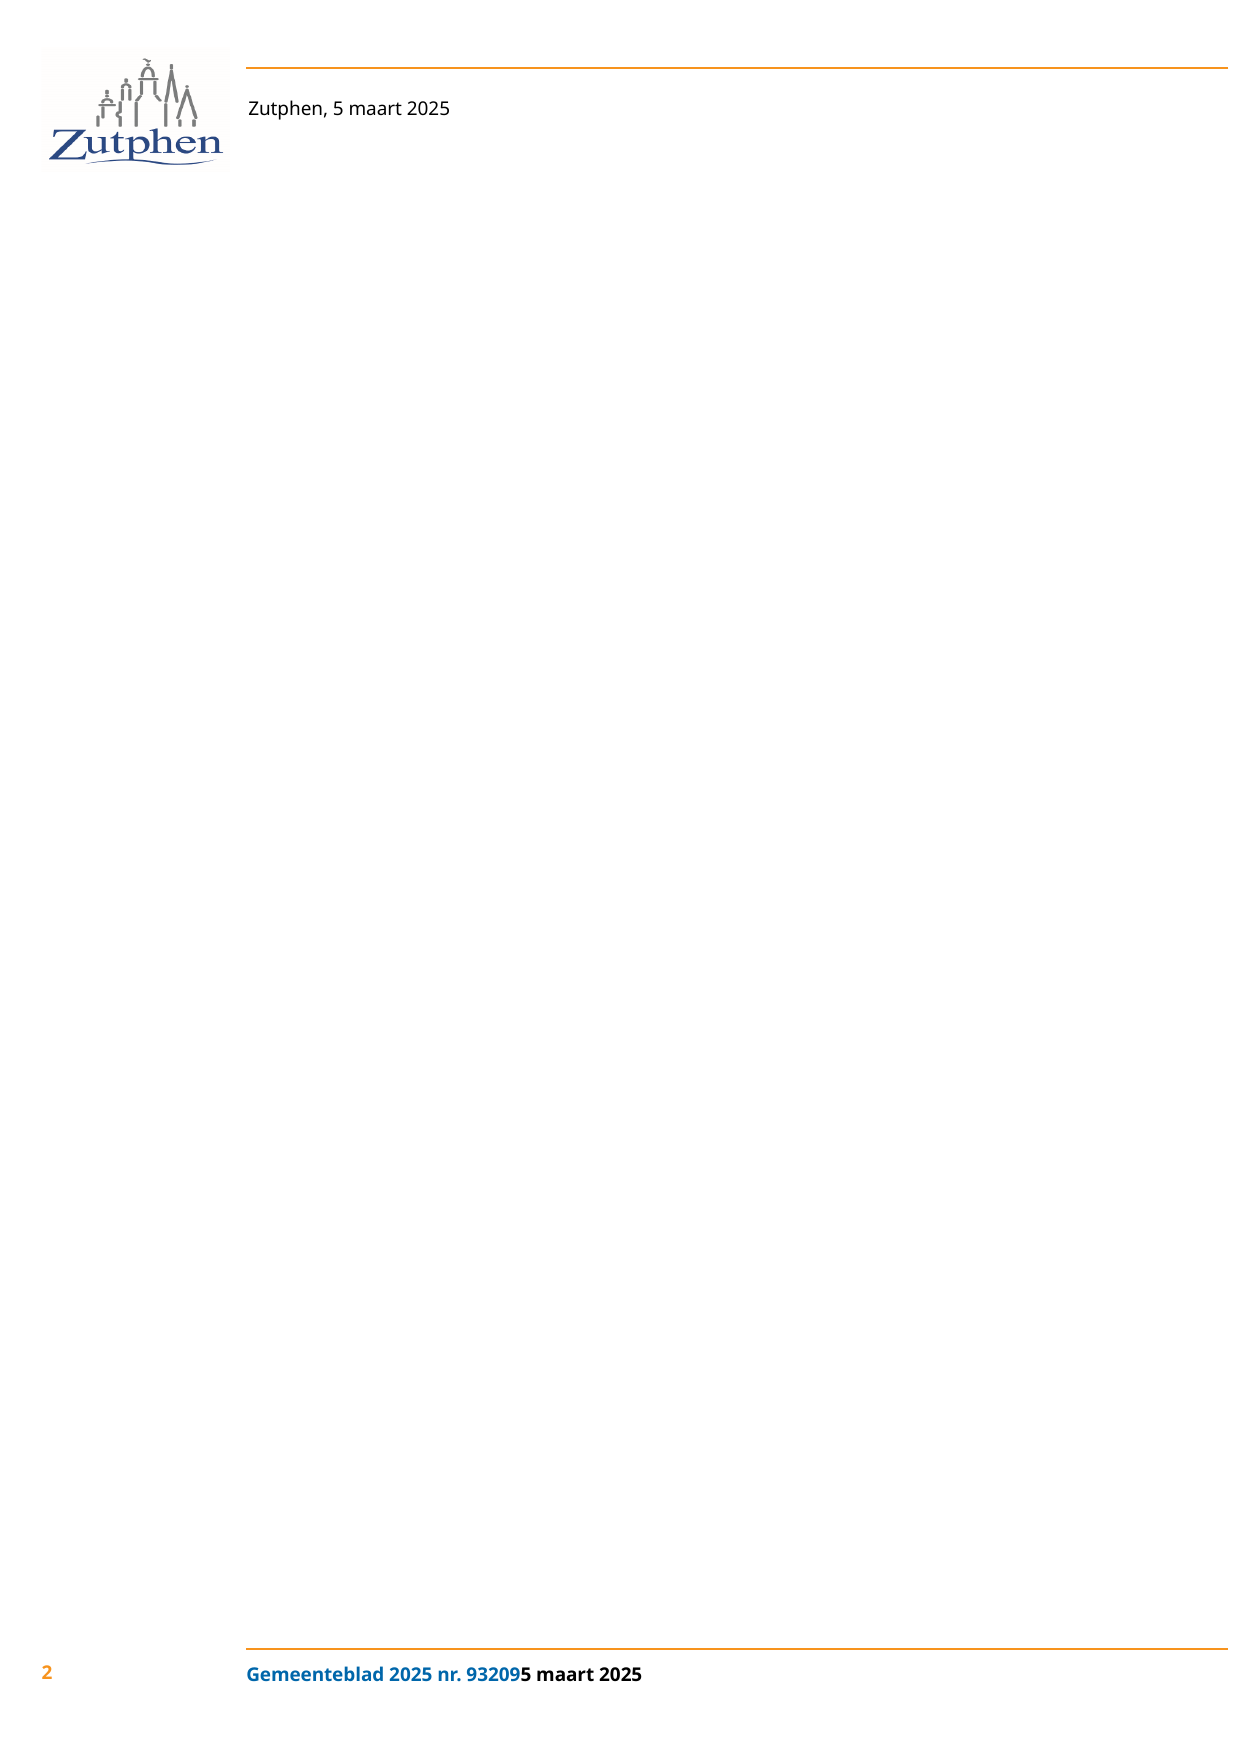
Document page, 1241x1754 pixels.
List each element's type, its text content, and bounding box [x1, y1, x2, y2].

text Zutphen, 5 maart 2025 [248, 95, 1152, 121]
picture [41, 47, 231, 172]
